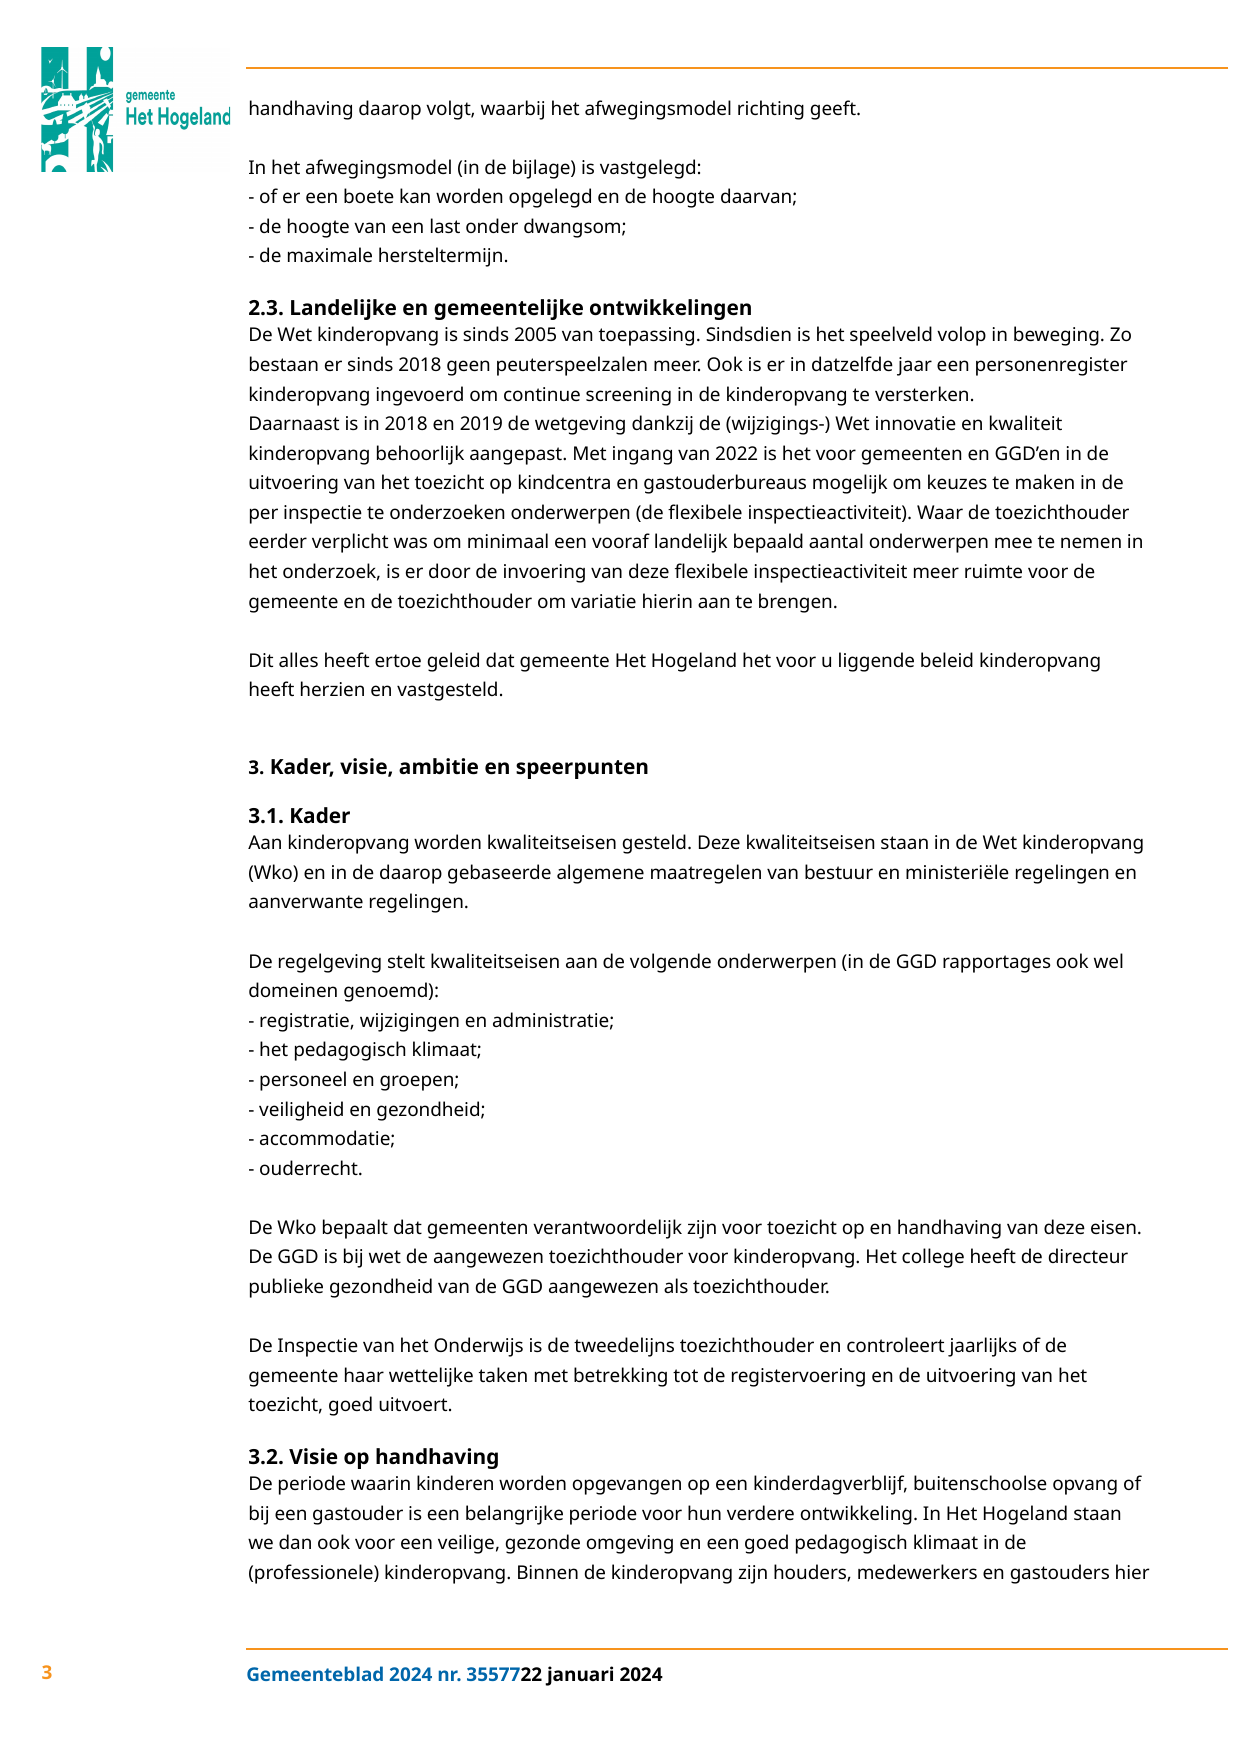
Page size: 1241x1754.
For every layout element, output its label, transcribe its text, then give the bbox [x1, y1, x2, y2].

text De Inspectie van het Onderwijs is de tweedelijns toezichthouder en controleert jaarlijks of de gemeente haar wettelijke taken met betrekking tot de registervoering en de uitvoering van het toezicht, goed uitvoert. [248, 1332, 1152, 1417]
text 3.2. Visie op handhaving [248, 1442, 1152, 1470]
text - de hoogte van een last onder dwangsom; [248, 213, 1152, 239]
text - de maximale hersteltermijn. [248, 243, 1152, 268]
text In het afwegingsmodel (in de bijlage) is vastgelegd: [248, 154, 1152, 180]
text Aan kinderopvang worden kwaliteitseisen gesteld. Deze kwaliteitseisen staan in de Wet kinderopvang (Wko) en in de daarop gebaseerde algemene maatregelen van bestuur en ministeriële regelingen en aanverwante regelingen. [248, 829, 1152, 914]
text - ouderrecht. [248, 1155, 1152, 1181]
text - veiligheid en gezondheid; [248, 1096, 1152, 1121]
text 2.3. Landelijke en gemeentelijke ontwikkelingen [248, 293, 1152, 322]
text - het pedagogisch klimaat; [248, 1037, 1152, 1062]
text De regelgeving stelt kwaliteitseisen aan de volgende onderwerpen (in de GGD rapportages ook wel domeinen genoemd): [248, 948, 1152, 1003]
picture [41, 47, 231, 172]
text handhaving daarop volgt, waarbij het afwegingsmodel richting geeft. [248, 95, 1152, 121]
text - registratie, wijzigingen en administratie; [248, 1007, 1152, 1033]
text De periode waarin kinderen worden opgevangen op een kinderdagverblijf, buitenschoolse opvang of bij een gastouder is een belangrijke periode voor hun verdere ontwikkeling. In Het Hogeland staan we dan ook voor een veilige, gezonde omgeving en een goed pedagogisch klimaat in de (professionele) kinderopvang. Binnen de kinderopvang zijn houders, medewerkers en gastouders hier [248, 1470, 1152, 1585]
text De Wet kinderopvang is sinds 2005 van toepassing. Sindsdien is het speelveld volop in beweging. Zo bestaan er sinds 2018 geen peuterspeelzalen meer. Ook is er in datzelfde jaar een personenregister kinderopvang ingevoerd om continue screening in de kinderopvang te versterken. [248, 322, 1152, 406]
text - of er een boete kan worden opgelegd en de hoogte daarvan; [248, 183, 1152, 209]
text - accommodatie; [248, 1125, 1152, 1151]
text 3.1. Kader [248, 801, 1152, 829]
text - personeel en groepen; [248, 1066, 1152, 1092]
text 3. Kader, visie, ambitie en speerpunten [248, 752, 1152, 780]
text De Wko bepaalt dat gemeenten verantwoordelijk zijn voor toezicht op en handhaving van deze eisen. De GGD is bij wet de aangewezen toezichthouder voor kinderopvang. Het college heeft de directeur publieke gezondheid van de GGD aangewezen als toezichthouder. [248, 1214, 1152, 1299]
text Dit alles heeft ertoe geleid dat gemeente Het Hogeland het voor u liggende beleid kinderopvang heeft herzien en vastgesteld. [248, 647, 1152, 702]
text Daarnaast is in 2018 en 2019 de wetgeving dankzij de (wijzigings-) Wet innovatie en kwaliteit kinderopvang behoorlijk aangepast. Met ingang van 2022 is het voor gemeenten en GGD’en in de uitvoering van het toezicht op kindcentra en gastouderbureaus mogelijk om keuzes te maken in de per inspectie te onderzoeken onderwerpen (de flexibele inspectieactiviteit). Waar de toezichthouder eerder verplicht was om minimaal een vooraf landelijk bepaald aantal onderwerpen mee te nemen in het onderzoek, is er door de invoering van deze flexibele inspectieactiviteit meer ruimte voor de gemeente en de toezichthouder om variatie hierin aan te brengen. [248, 410, 1152, 613]
